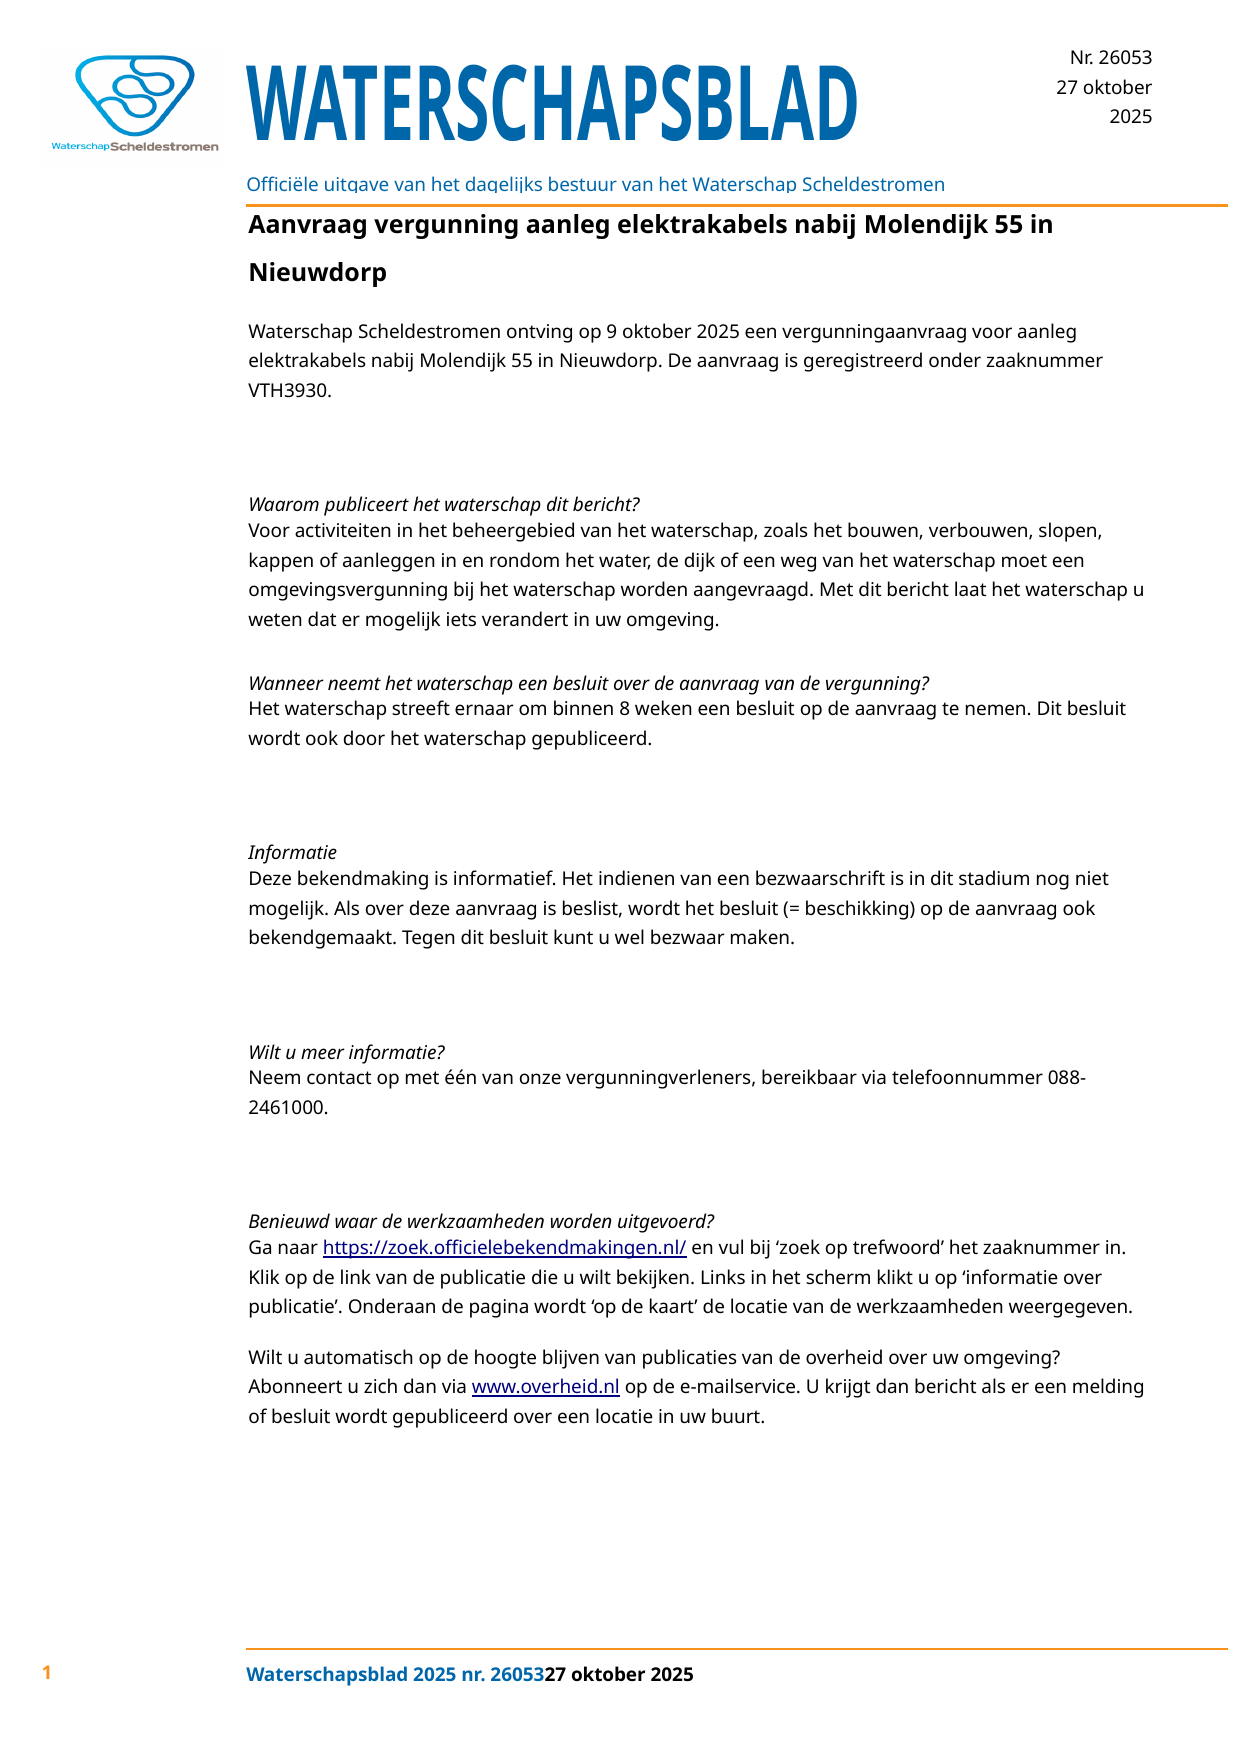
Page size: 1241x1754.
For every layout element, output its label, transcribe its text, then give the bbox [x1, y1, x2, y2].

picture [41, 47, 231, 172]
text Wanneer neemt het waterschap een besluit over de aanvraag van de vergunning? [248, 670, 1152, 696]
text Benieuwd waar de werkzaamheden worden uitgevoerd? [248, 1208, 1152, 1234]
text Wilt u automatisch op de hoogte blijven van publicaties van de overheid over uw omgeving? Abonneert u zich dan via www.overheid.nl op de e-mailservice. U krijgt dan bericht als er een melding of besluit wordt gepubliceerd over een locatie in uw buurt. [248, 1344, 1152, 1429]
text Neem contact op met één van onze vergunningverleners, bereikbaar via telefoonnummer 088-2461000. [248, 1064, 1152, 1120]
text Waterschap Scheldestromen ontving op 9 oktober 2025 een vergunningaanvraag voor aanleg elektrakabels nabij Molendijk 55 in Nieuwdorp. De aanvraag is geregistreerd onder zaaknummer VTH3930. [248, 318, 1152, 403]
text Waarom publiceert het waterschap dit bericht? [248, 491, 1152, 517]
text Het waterschap streeft ernaar om binnen 8 weken een besluit op de aanvraag te nemen. Dit besluit wordt ook door het waterschap gepubliceerd. [248, 696, 1152, 751]
text Voor activiteiten in het beheergebied van het waterschap, zoals het bouwen, verbouwen, slopen, kappen of aanleggen in en rondom het water, de dijk of een weg van het waterschap moet een omgevingsvergunning bij het waterschap worden aangevraagd. Met dit bericht laat het waterschap u weten dat er mogelijk iets verandert in uw omgeving. [248, 517, 1152, 632]
text Aanvraag vergunning aanleg elektrakabels nabij Molendijk 55 in Nieuwdorp [248, 207, 1152, 288]
text Ga naar https://zoek.officielebekendmakingen.nl/ en vul bij ‘zoek op trefwoord’ het zaaknummer in. Klik op de link van de publicatie die u wilt bekijken. Links in het scherm klikt u op ‘informatie over publicatie’. Onderaan de pagina wordt ‘op de kaart’ de locatie van de werkzaamheden weergegeven. [248, 1234, 1152, 1319]
text Deze bekendmaking is informatief. Het indienen van een bezwaarschrift is in dit stadium nog niet mogelijk. Als over deze aanvraag is beslist, wordt het besluit (= beschikking) op de aanvraag ook bekendgemaakt. Tegen dit besluit kunt u wel bezwaar maken. [248, 865, 1152, 950]
text Wilt u meer informatie? [248, 1039, 1152, 1064]
text Informatie [248, 839, 1152, 865]
